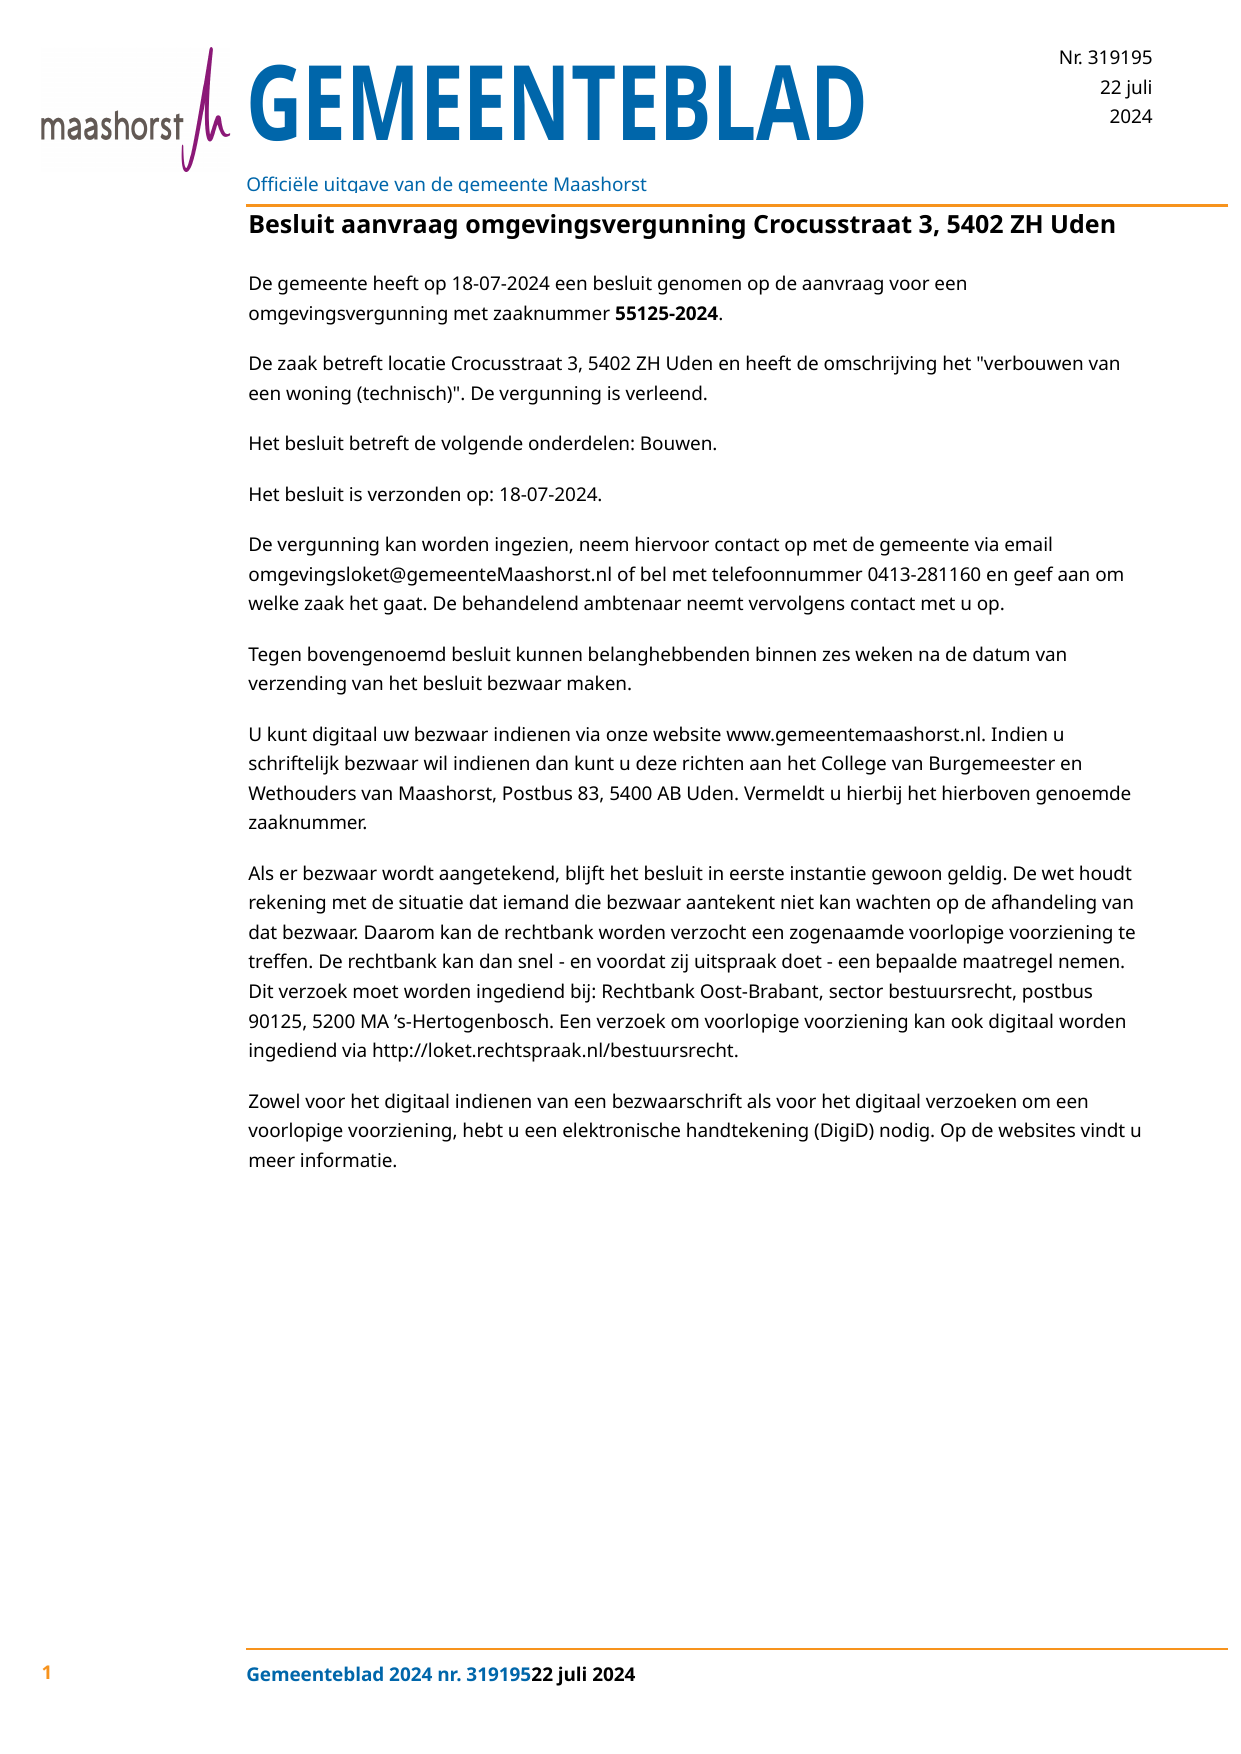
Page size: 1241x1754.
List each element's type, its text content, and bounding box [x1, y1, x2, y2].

text U kunt digitaal uw bezwaar indienen via onze website www.gemeentemaashorst.nl. Indien u schriftelijk bezwaar wil indienen dan kunt u deze richten aan het College van Burgemeester en Wethouders van Maashorst, Postbus 83, 5400 AB Uden. Vermeldt u hierbij het hierboven genoemde zaaknummer. [248, 721, 1152, 835]
text Besluit aanvraag omgevingsvergunning Crocusstraat 3, 5402 ZH Uden [248, 207, 1152, 241]
text Zowel voor het digitaal indienen van een bezwaarschrift als voor het digitaal verzoeken om een voorlopige voorziening, hebt u een elektronische handtekening (DigiD) nodig. Op de websites vindt u meer informatie. [248, 1088, 1152, 1173]
text Het besluit is verzonden op: 18-07-2024. [248, 481, 1152, 506]
text De zaak betreft locatie Crocusstraat 3, 5402 ZH Uden en heeft de omschrijving het "verbouwen van een woning (technisch)". De vergunning is verleend. [248, 350, 1152, 406]
text Tegen bovengenoemd besluit kunnen belanghebbenden binnen zes weken na de datum van verzending van het besluit bezwaar maken. [248, 641, 1152, 696]
text Het besluit betreft de volgende onderdelen: Bouwen. [248, 430, 1152, 456]
picture [41, 47, 231, 172]
text De gemeente heeft op 18-07-2024 een besluit genomen op de aanvraag voor een omgevingsvergunning met zaaknummer 55125-2024. [248, 270, 1152, 326]
text Als er bezwaar wordt aangetekend, blijft het besluit in eerste instantie gewoon geldig. De wet houdt rekening met de situatie dat iemand die bezwaar aantekent niet kan wachten op de afhandeling van dat bezwaar. Daarom kan de rechtbank worden verzocht een zogenaamde voorlopige voorziening te treffen. De rechtbank kan dan snel - en voordat zij uitspraak doet - een bepaalde maatregel nemen. Dit verzoek moet worden ingediend bij: Rechtbank Oost-Brabant, sector bestuursrecht, postbus 90125, 5200 MA ’s-Hertogenbosch. Een verzoek om voorlopige voorziening kan ook digitaal worden ingediend via http://loket.rechtspraak.nl/bestuursrecht. [248, 860, 1152, 1063]
text De vergunning kan worden ingezien, neem hiervoor contact op met de gemeente via email omgevingsloket@gemeenteMaashorst.nl of bel met telefoonnummer 0413-281160 en geef aan om welke zaak het gaat. De behandelend ambtenaar neemt vervolgens contact met u op. [248, 531, 1152, 616]
